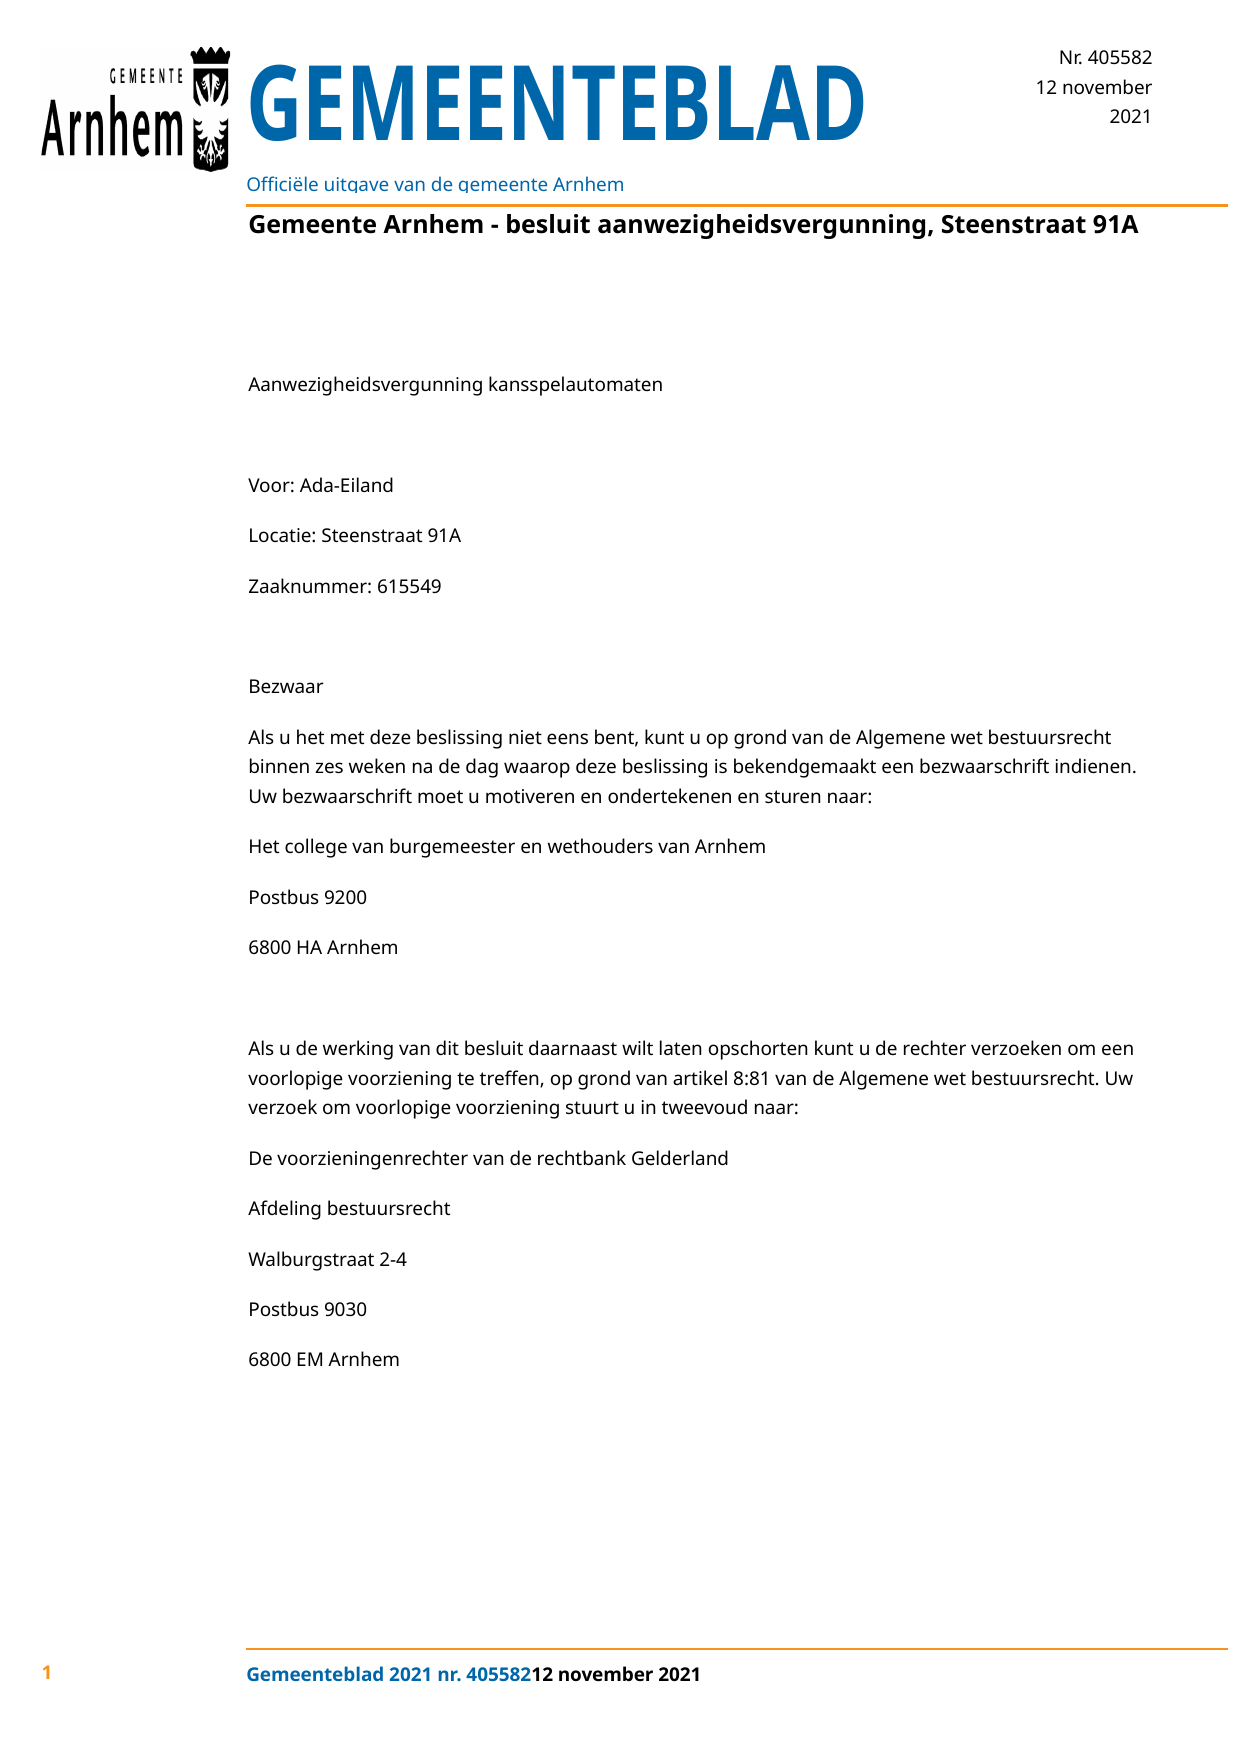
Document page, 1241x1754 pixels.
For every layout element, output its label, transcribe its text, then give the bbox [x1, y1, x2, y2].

text Als u het met deze beslissing niet eens bent, kunt u op grond van de Algemene wet bestuursrecht binnen zes weken na de dag waarop deze beslissing is bekendgemaakt een bezwaarschrift indienen. Uw bezwaarschrift moet u motiveren en ondertekenen en sturen naar: [248, 724, 1152, 809]
text Voor: Ada-Eiland [248, 472, 1152, 498]
text Afdeling bestuursrecht [248, 1195, 1152, 1221]
text Aanwezigheidsvergunning kansspelautomaten [248, 371, 1152, 397]
text Gemeente Arnhem - besluit aanwezigheidsvergunning, Steenstraat 91A [248, 207, 1152, 241]
picture [41, 47, 231, 172]
text Locatie: Steenstraat 91A [248, 522, 1152, 548]
text Postbus 9200 [248, 884, 1152, 910]
text Het college van burgemeester en wethouders van Arnhem [248, 834, 1152, 859]
text Walburgstraat 2-4 [248, 1246, 1152, 1271]
text Als u de werking van dit besluit daarnaast wilt laten opschorten kunt u de rechter verzoeken om een voorlopige voorziening te treffen, op grond van artikel 8:81 van de Algemene wet bestuursrecht. Uw verzoek om voorlopige voorziening stuurt u in tweevoud naar: [248, 1035, 1152, 1120]
text Zaaknummer: 615549 [248, 573, 1152, 598]
text Bezwaar [248, 674, 1152, 699]
text 6800 HA Arnhem [248, 934, 1152, 960]
text De voorzieningenrechter van de rechtbank Gelderland [248, 1145, 1152, 1171]
text 6800 EM Arnhem [248, 1347, 1152, 1372]
text Postbus 9030 [248, 1296, 1152, 1322]
